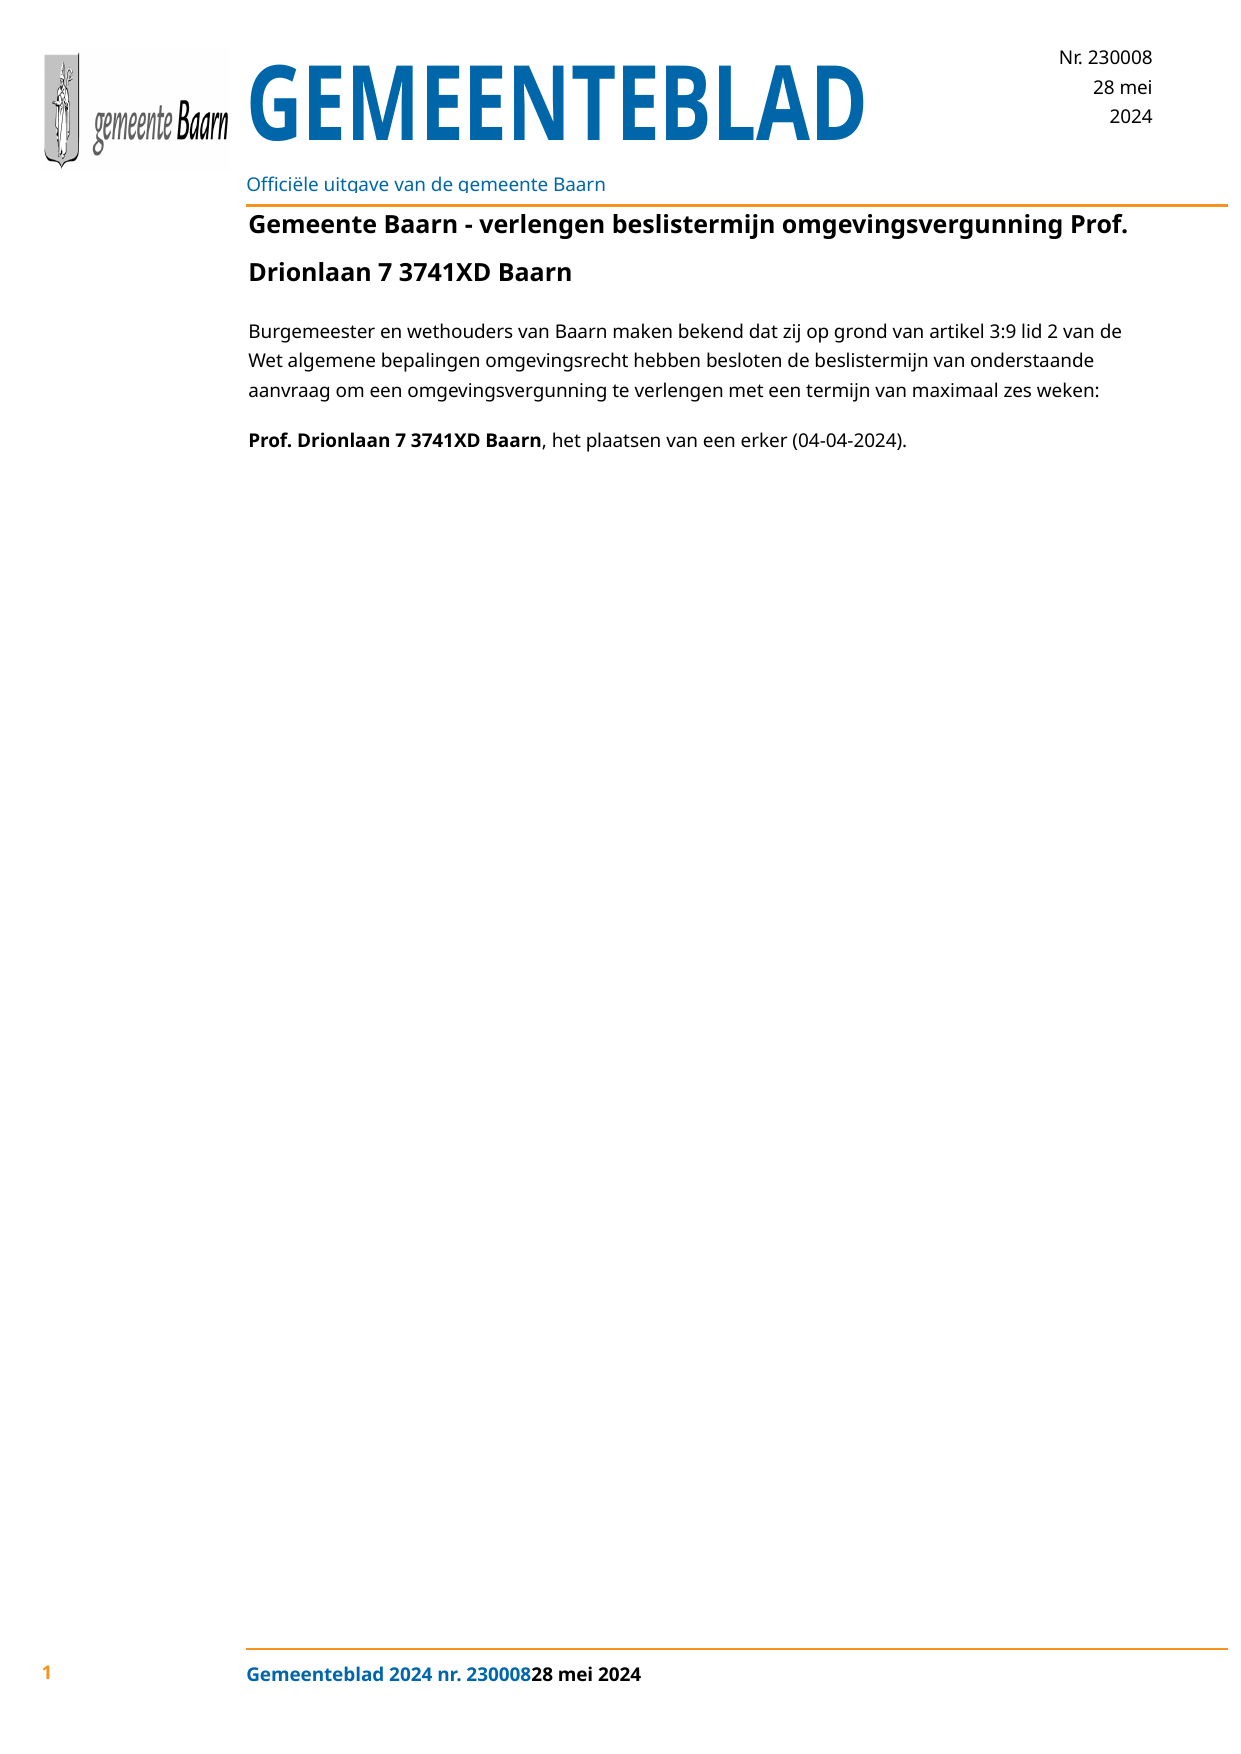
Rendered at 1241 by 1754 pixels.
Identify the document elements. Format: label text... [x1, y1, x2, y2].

text Burgemeester en wethouders van Baarn maken bekend dat zij op grond van artikel 3:9 lid 2 van de Wet algemene bepalingen omgevingsrecht hebben besloten de beslistermijn van onderstaande aanvraag om een omgevingsvergunning te verlengen met een termijn van maximaal zes weken: [248, 318, 1152, 403]
text Prof. Drionlaan 7 3741XD Baarn, het plaatsen van een erker (04-04-2024). [248, 427, 1152, 453]
picture [41, 47, 231, 172]
text Gemeente Baarn - verlengen beslistermijn omgevingsvergunning Prof. Drionlaan 7 3741XD Baarn [248, 207, 1152, 288]
